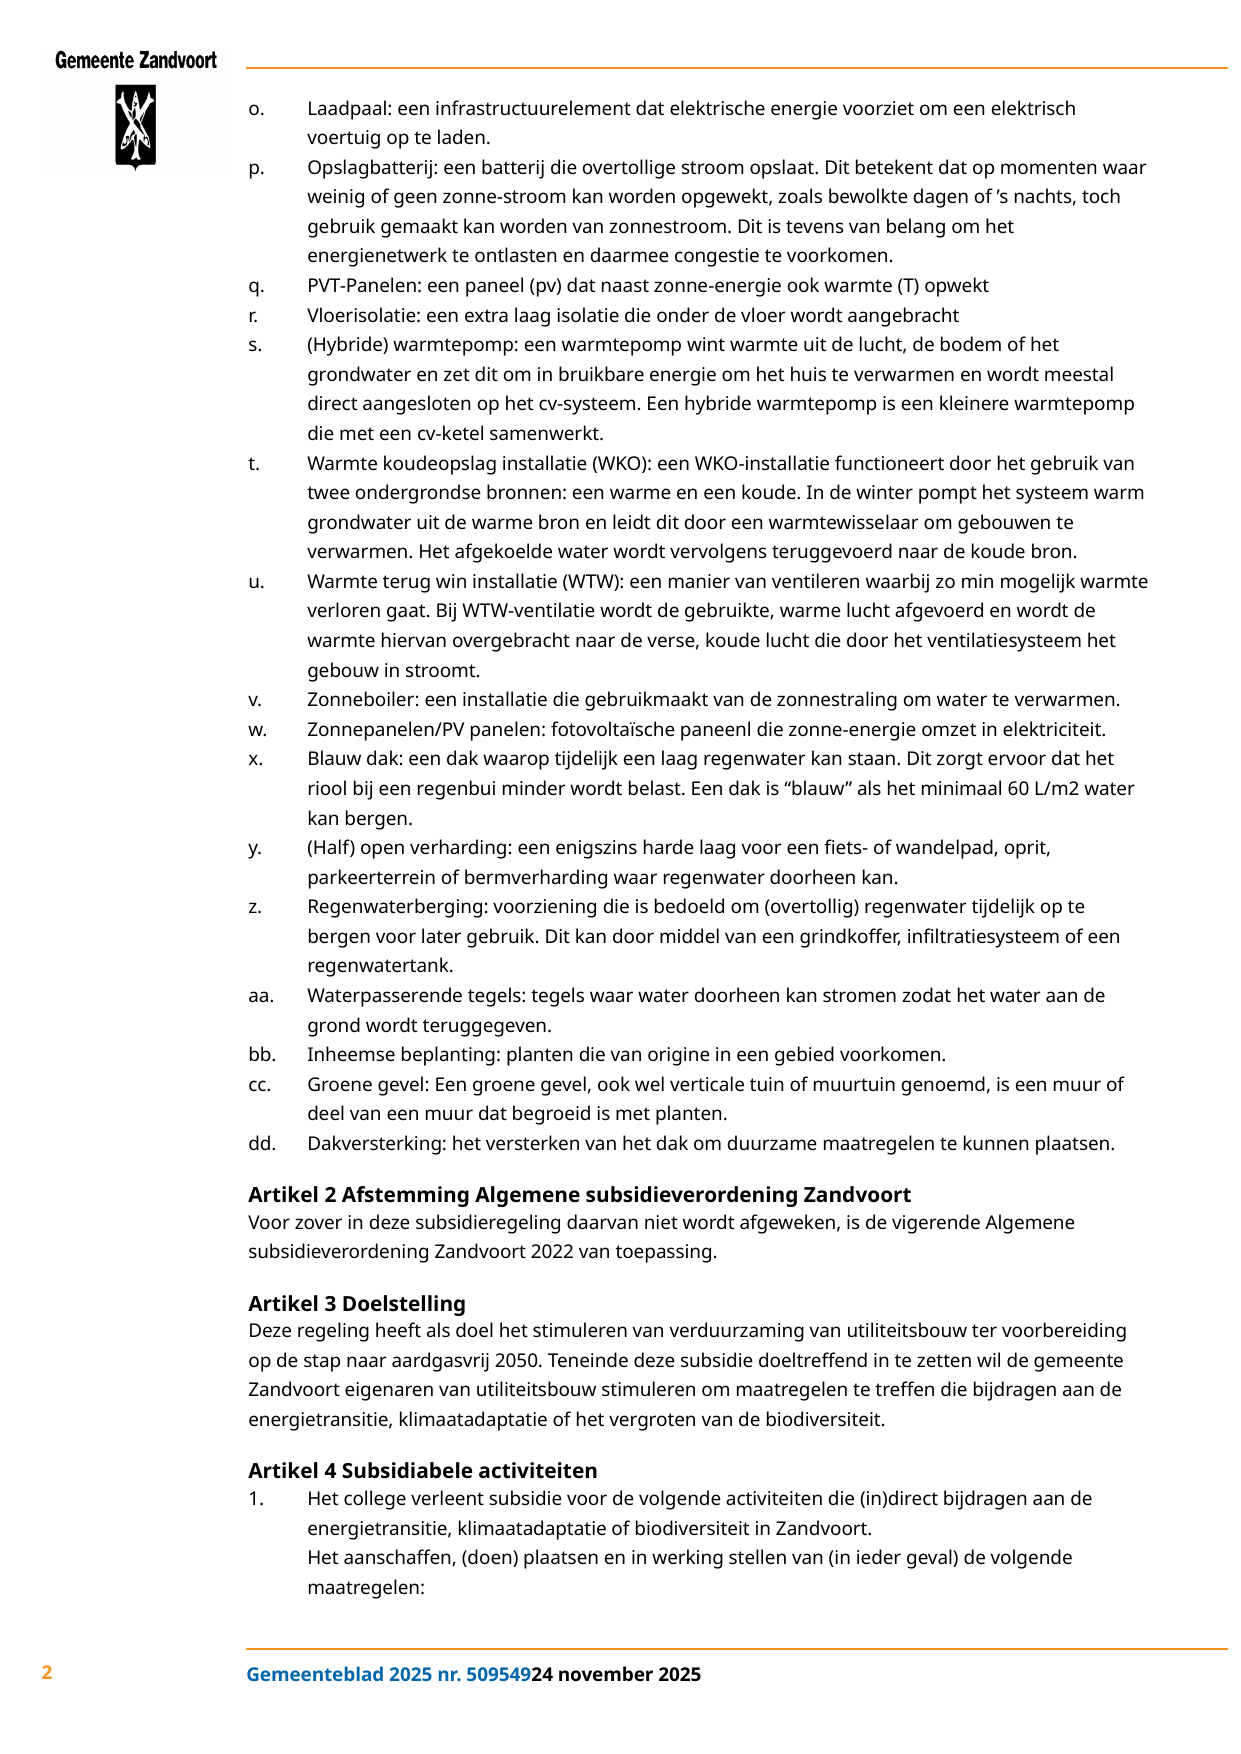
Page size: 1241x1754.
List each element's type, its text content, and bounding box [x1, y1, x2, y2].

list PVT-Panelen: een paneel (pv) dat naast zonne-energie ook warmte (T) opwekt [248, 272, 1152, 298]
list Dakversterking: het versterken van het dak om duurzame maatregelen te kunnen plaatsen. [248, 1130, 1152, 1156]
list Groene gevel: Een groene gevel, ook wel verticale tuin of muurtuin genoemd, is een muur of deel van een muur dat begroeid is met planten. [248, 1071, 1152, 1126]
text Voor zover in deze subsidieregeling daarvan niet wordt afgeweken, is de vigerende Algemene subsidieverordening Zandvoort 2022 van toepassing. [248, 1209, 1152, 1264]
list Blauw dak: een dak waarop tijdelijk een laag regenwater kan staan. Dit zorgt ervoor dat het riool bij een regenbui minder wordt belast. Een dak is “blauw” als het minimaal 60 L/m2 water kan bergen. [248, 746, 1152, 831]
list Het college verleent subsidie voor de volgende activiteiten die (in)direct bijdragen aan de energietransitie, klimaatadaptatie of biodiversiteit in Zandvoort. [248, 1485, 1152, 1540]
list Waterpasserende tegels: tegels waar water doorheen kan stromen zodat het water aan de grond wordt teruggegeven. [248, 982, 1152, 1038]
list Warmte koudeopslag installatie (WKO): een WKO-installatie functioneert door het gebruik van twee ondergrondse bronnen: een warme en een koude. In de winter pompt het systeem warm grondwater uit de warme bron en leidt dit door een warmtewisselaar om gebouwen te verwarmen. Het afgekoelde water wordt vervolgens teruggevoerd naar de koude bron. [248, 450, 1152, 564]
picture [41, 47, 231, 172]
list Opslagbatterij: een batterij die overtollige stroom opslaat. Dit betekent dat op momenten waar weinig of geen zonne-stroom kan worden opgewekt, zoals bewolkte dagen of ’s nachts, toch gebruik gemaakt kan worden van zonnestroom. Dit is tevens van belang om het energienetwerk te ontlasten en daarmee congestie te voorkomen. [248, 154, 1152, 268]
list Vloerisolatie: een extra laag isolatie die onder de vloer wordt aangebracht [248, 302, 1152, 328]
text Artikel 2 Afstemming Algemene subsidieverordening Zandvoort [248, 1181, 1152, 1209]
list Warmte terug win installatie (WTW): een manier van ventileren waarbij zo min mogelijk warmte verloren gaat. Bij WTW-ventilatie wordt de gebruikte, warme lucht afgevoerd en wordt de warmte hiervan overgebracht naar de verse, koude lucht die door het ventilatiesysteem het gebouw in stroomt. [248, 568, 1152, 683]
list Inheemse beplanting: planten die van origine in een gebied voorkomen. [248, 1041, 1152, 1067]
list Zonneboiler: een installatie die gebruikmaakt van de zonnestraling om water te verwarmen. [248, 686, 1152, 712]
list Regenwaterberging: voorziening die is bedoeld om (overtollig) regenwater tijdelijk op te bergen voor later gebruik. Dit kan door middel van een grindkoffer, infiltratiesysteem of een regenwatertank. [248, 893, 1152, 978]
list Het aanschaffen, (doen) plaatsen en in werking stellen van (in ieder geval) de volgende maatregelen: [248, 1544, 1152, 1599]
text Deze regeling heeft als doel het stimuleren van verduurzaming van utiliteitsbouw ter voorbereiding op de stap naar aardgasvrij 2050. Teneinde deze subsidie doeltreffend in te zetten wil de gemeente Zandvoort eigenaren van utiliteitsbouw stimuleren om maatregelen te treffen die bijdragen aan de energietransitie, klimaatadaptatie of het vergroten van de biodiversiteit. [248, 1317, 1152, 1432]
list (Hybride) warmtepomp: een warmtepomp wint warmte uit de lucht, de bodem of het grondwater en zet dit om in bruikbare energie om het huis te verwarmen en wordt meestal direct aangesloten op het cv-systeem. Een hybride warmtepomp is een kleinere warmtepomp die met een cv-ketel samenwerkt. [248, 331, 1152, 446]
list Laadpaal: een infrastructuurelement dat elektrische energie voorziet om een elektrisch voertuig op te laden. [248, 95, 1152, 150]
text Artikel 4 Subsidiabele activiteiten [248, 1457, 1152, 1485]
text Artikel 3 Doelstelling [248, 1289, 1152, 1317]
list Zonnepanelen/PV panelen: fotovoltaïsche paneenl die zonne-energie omzet in elektriciteit. [248, 716, 1152, 742]
list (Half) open verharding: een enigszins harde laag voor een fiets- of wandelpad, oprit, parkeerterrein of bermverharding waar regenwater doorheen kan. [248, 834, 1152, 890]
